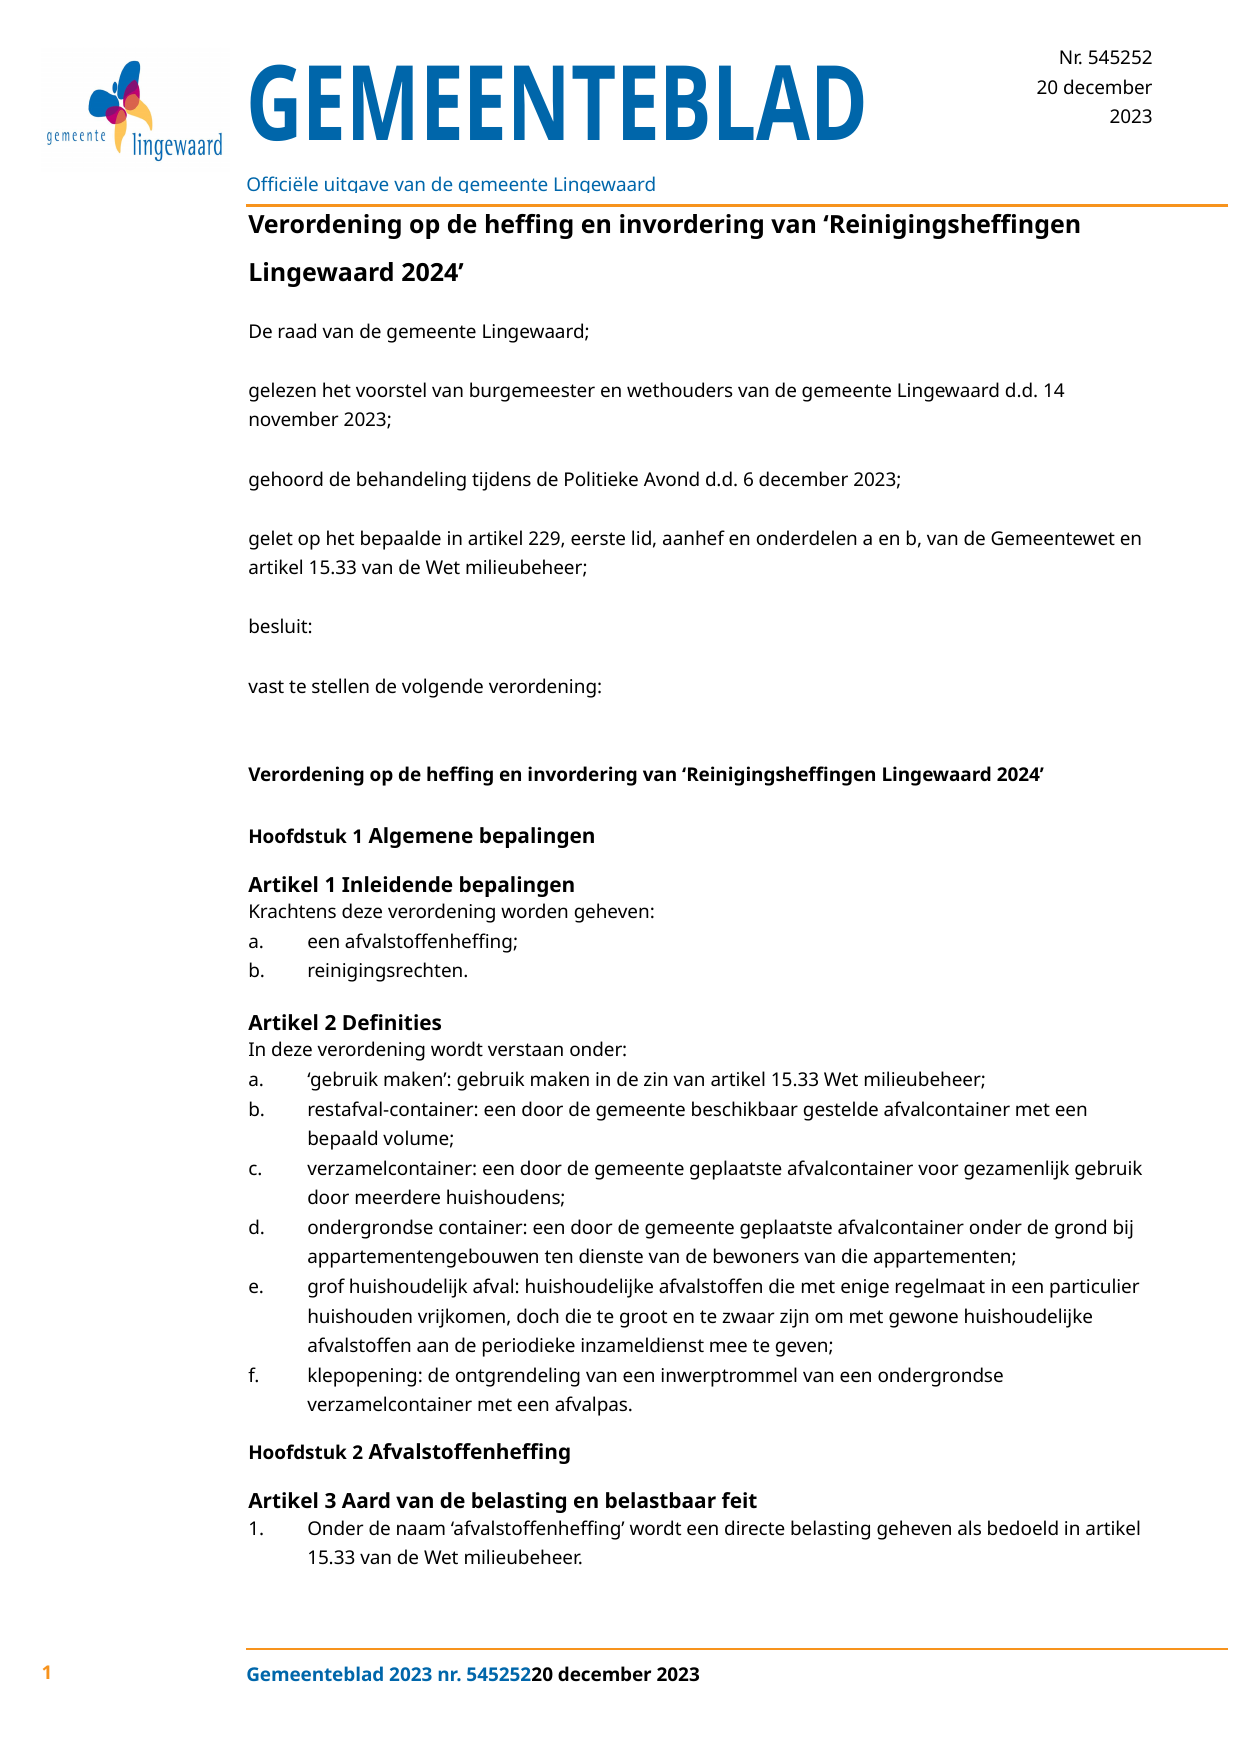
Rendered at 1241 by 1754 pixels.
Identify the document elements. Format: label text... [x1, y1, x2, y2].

text gelezen het voorstel van burgemeester en wethouders van de gemeente Lingewaard d.d. 14 november 2023; [248, 377, 1152, 432]
text besluit: [248, 614, 1152, 639]
list grof huishoudelijk afval: huishoudelijke afvalstoffen die met enige regelmaat in een particulier huishouden vrijkomen, doch die te groot en te zwaar zijn om met gewone huishoudelijke afvalstoffen aan de periodieke inzameldienst mee te geven; [248, 1273, 1152, 1358]
text Artikel 2 Definities [248, 1008, 1152, 1037]
text Krachtens deze verordening worden geheven: [248, 898, 1152, 924]
text Verordening op de heffing en invordering van ‘Reinigingsheffingen Lingewaard 2024’ [248, 207, 1152, 288]
list verzamelcontainer: een door de gemeente geplaatste afvalcontainer voor gezamenlijk gebruik door meerdere huishoudens; [248, 1155, 1152, 1210]
list Onder de naam ‘afvalstoffenheffing’ wordt een directe belasting geheven als bedoeld in artikel 15.33 van de Wet milieubeheer. [248, 1515, 1152, 1570]
list reinigingsrechten. [248, 958, 1152, 983]
text gehoord de behandeling tijdens de Politieke Avond d.d. 6 december 2023; [248, 466, 1152, 492]
list ondergrondse container: een door de gemeente geplaatste afvalcontainer onder de grond bij appartementengebouwen ten dienste van de bewoners van die appartementen; [248, 1214, 1152, 1269]
text In deze verordening wordt verstaan onder: [248, 1037, 1152, 1062]
text Artikel 3 Aard van de belasting en belastbaar feit [248, 1486, 1152, 1515]
text Hoofdstuk 2 Afvalstoffenheffing [248, 1437, 1152, 1466]
list restafval-container: een door de gemeente beschikbaar gestelde afvalcontainer met een bepaald volume; [248, 1096, 1152, 1151]
text Hoofdstuk 1 Algemene bepalingen [248, 821, 1152, 849]
text Artikel 1 Inleidende bepalingen [248, 870, 1152, 898]
picture [41, 47, 231, 172]
list een afvalstoffenheffing; [248, 928, 1152, 954]
list klepopening: de ontgrendeling van een inwerptrommel van een ondergrondse verzamelcontainer met een afvalpas. [248, 1362, 1152, 1417]
text Verordening op de heffing en invordering van ‘Reinigingsheffingen Lingewaard 2024’ [248, 762, 1152, 787]
list ‘gebruik maken’: gebruik maken in de zin van artikel 15.33 Wet milieubeheer; [248, 1066, 1152, 1092]
text De raad van de gemeente Lingewaard; [248, 318, 1152, 344]
text vast te stellen de volgende verordening: [248, 673, 1152, 699]
text gelet op het bepaalde in artikel 229, eerste lid, aanhef en onderdelen a en b, van de Gemeentewet en artikel 15.33 van de Wet milieubeheer; [248, 525, 1152, 580]
